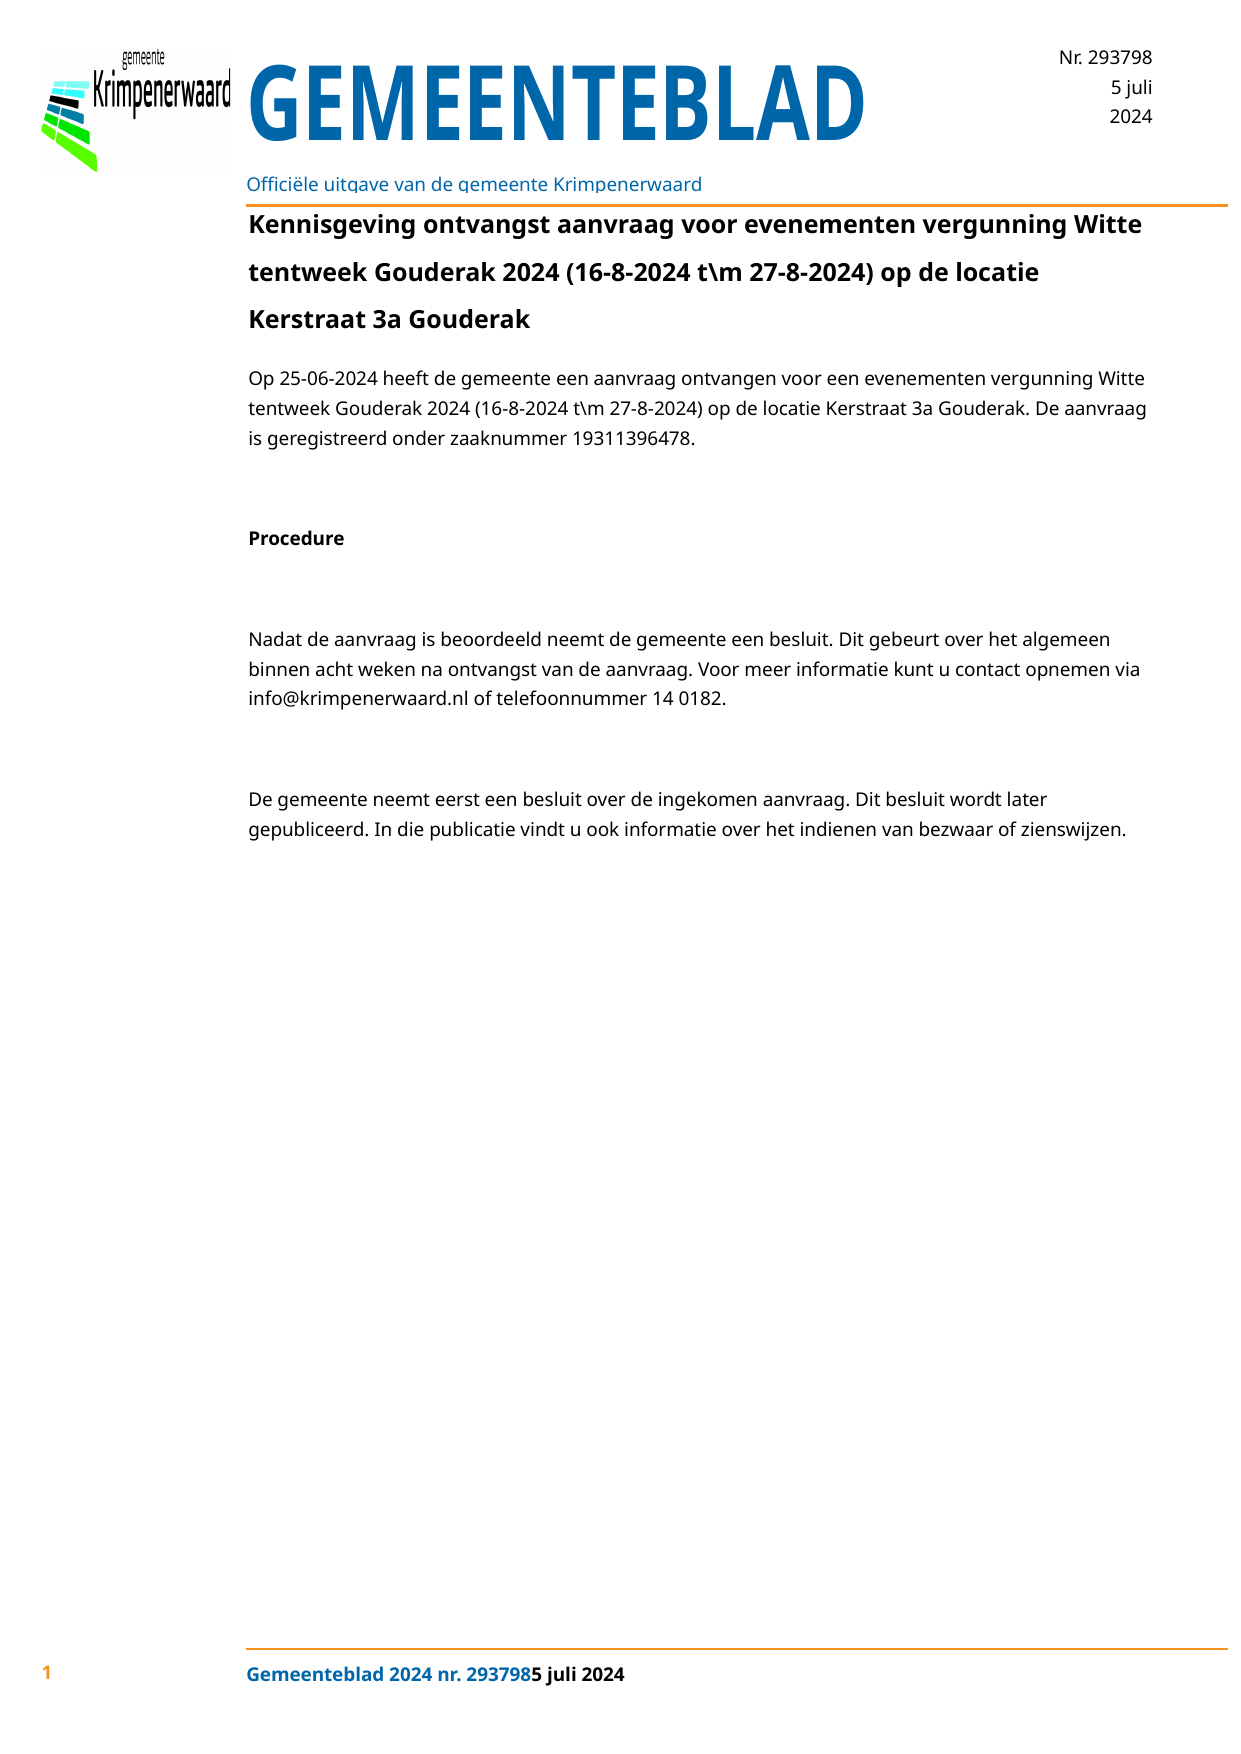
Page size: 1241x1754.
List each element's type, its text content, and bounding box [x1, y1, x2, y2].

text De gemeente neemt eerst een besluit over de ingekomen aanvraag. Dit besluit wordt later gepubliceerd. In die publicatie vindt u ook informatie over het indienen van bezwaar of zienswijzen. [248, 786, 1152, 842]
text Op 25-06-2024 heeft de gemeente een aanvraag ontvangen voor een evenementen vergunning Witte tentweek Gouderak 2024 (16-8-2024 t\m 27-8-2024) op de locatie Kerstraat 3a Gouderak. De aanvraag is geregistreerd onder zaaknummer 19311396478. [248, 366, 1152, 450]
text Kennisgeving ontvangst aanvraag voor evenementen vergunning Witte tentweek Gouderak 2024 (16-8-2024 t\m 27-8-2024) op de locatie Kerstraat 3a Gouderak [248, 207, 1152, 336]
picture [41, 47, 231, 172]
text Procedure [248, 526, 1152, 551]
text Nadat de aanvraag is beoordeeld neemt de gemeente een besluit. Dit gebeurt over het algemeen binnen acht weken na ontvangst van de aanvraag. Voor meer informatie kunt u contact opnemen via info@krimpenerwaard.nl of telefoonnummer 14 0182. [248, 626, 1152, 711]
